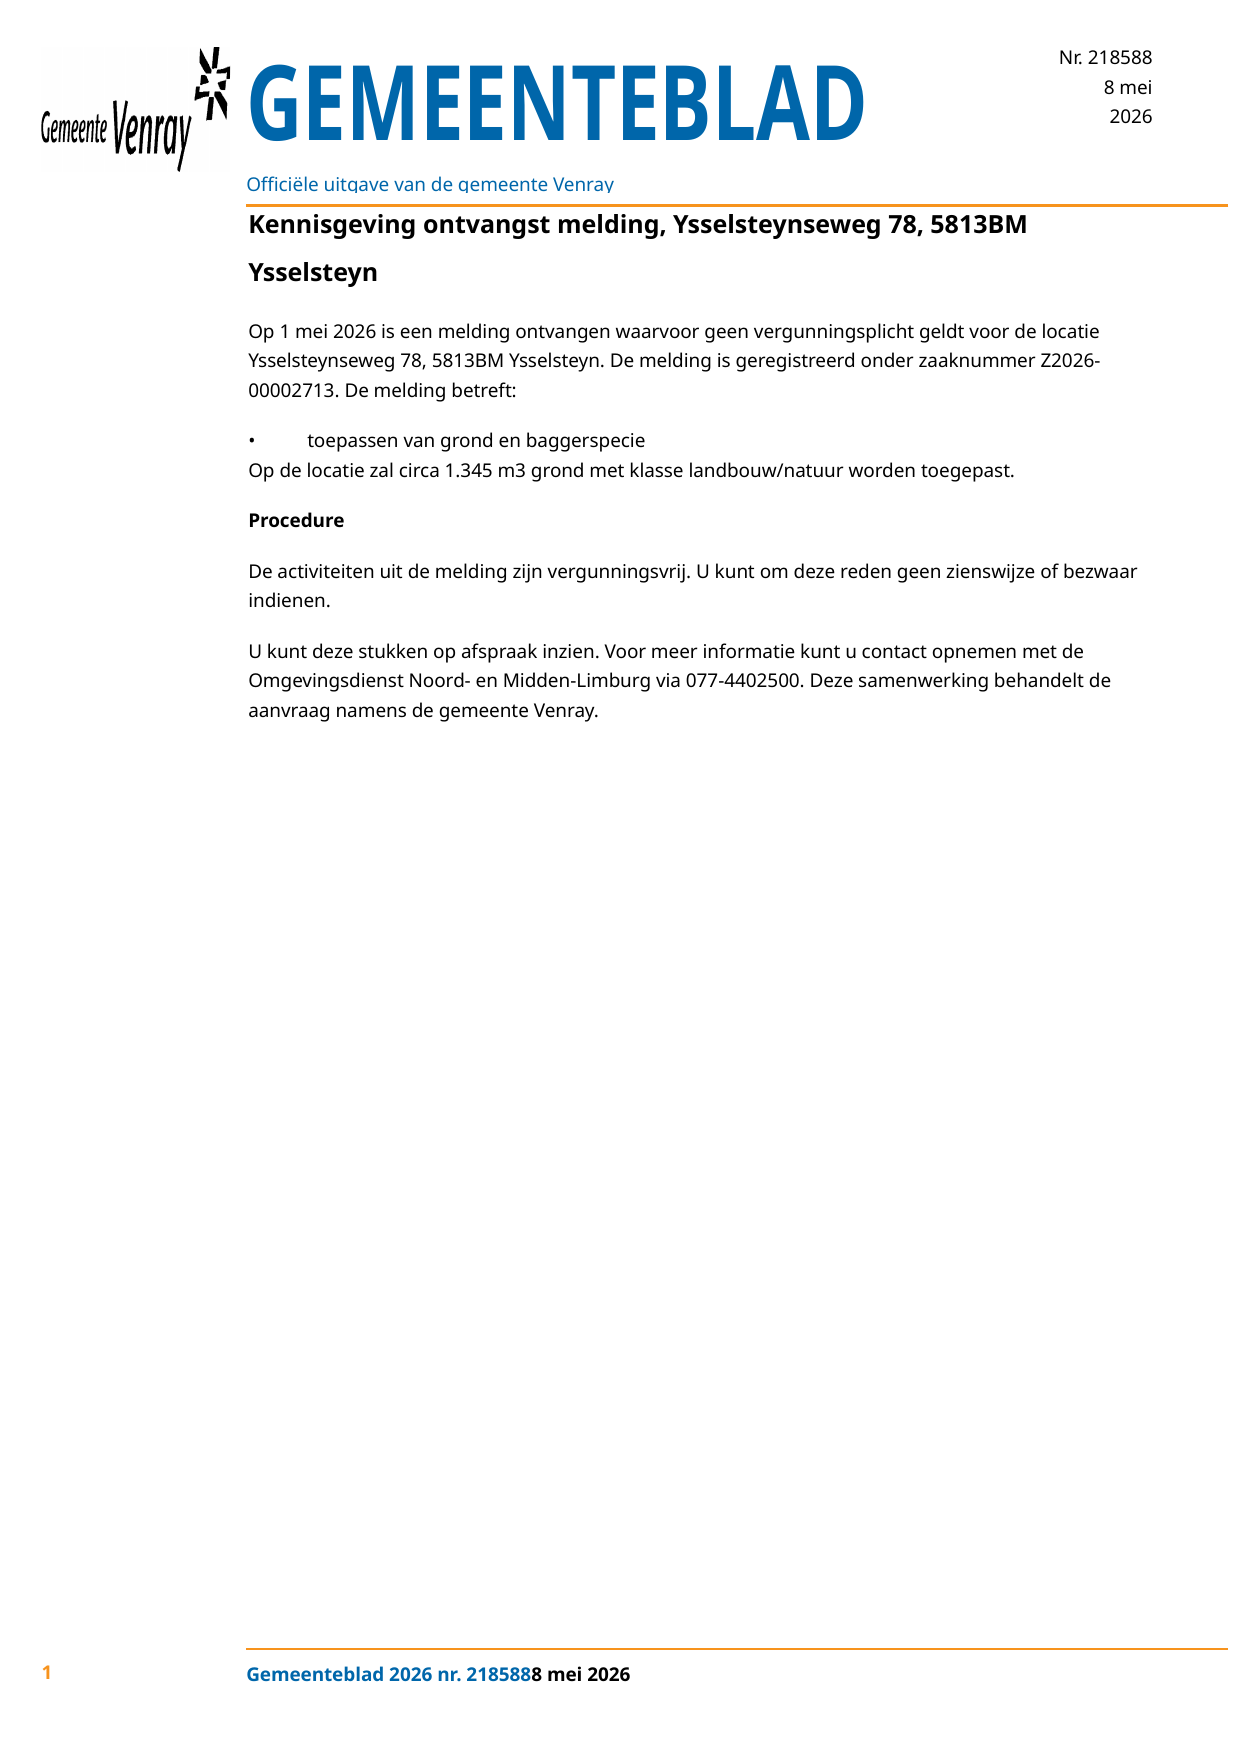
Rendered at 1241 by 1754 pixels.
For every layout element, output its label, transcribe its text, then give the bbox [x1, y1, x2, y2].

text Procedure [248, 507, 1152, 533]
list toepassen van grond en baggerspecie [248, 427, 1152, 453]
text Kennisgeving ontvangst melding, Ysselsteynseweg 78, 5813BM Ysselsteyn [248, 207, 1152, 288]
picture [41, 47, 231, 172]
text U kunt deze stukken op afspraak inzien. Voor meer informatie kunt u contact opnemen met de Omgevingsdienst Noord- en Midden-Limburg via 077-4402500. Deze samenwerking behandelt de aanvraag namens de gemeente Venray. [248, 638, 1152, 723]
text De activiteiten uit de melding zijn vergunningsvrij. U kunt om deze reden geen zienswijze of bezwaar indienen. [248, 558, 1152, 613]
text Op de locatie zal circa 1.345 m3 grond met klasse landbouw/natuur worden toegepast. [248, 457, 1152, 483]
text Op 1 mei 2026 is een melding ontvangen waarvoor geen vergunningsplicht geldt voor de locatie Ysselsteynseweg 78, 5813BM Ysselsteyn. De melding is geregistreerd onder zaaknummer Z2026-00002713. De melding betreft: [248, 318, 1152, 403]
